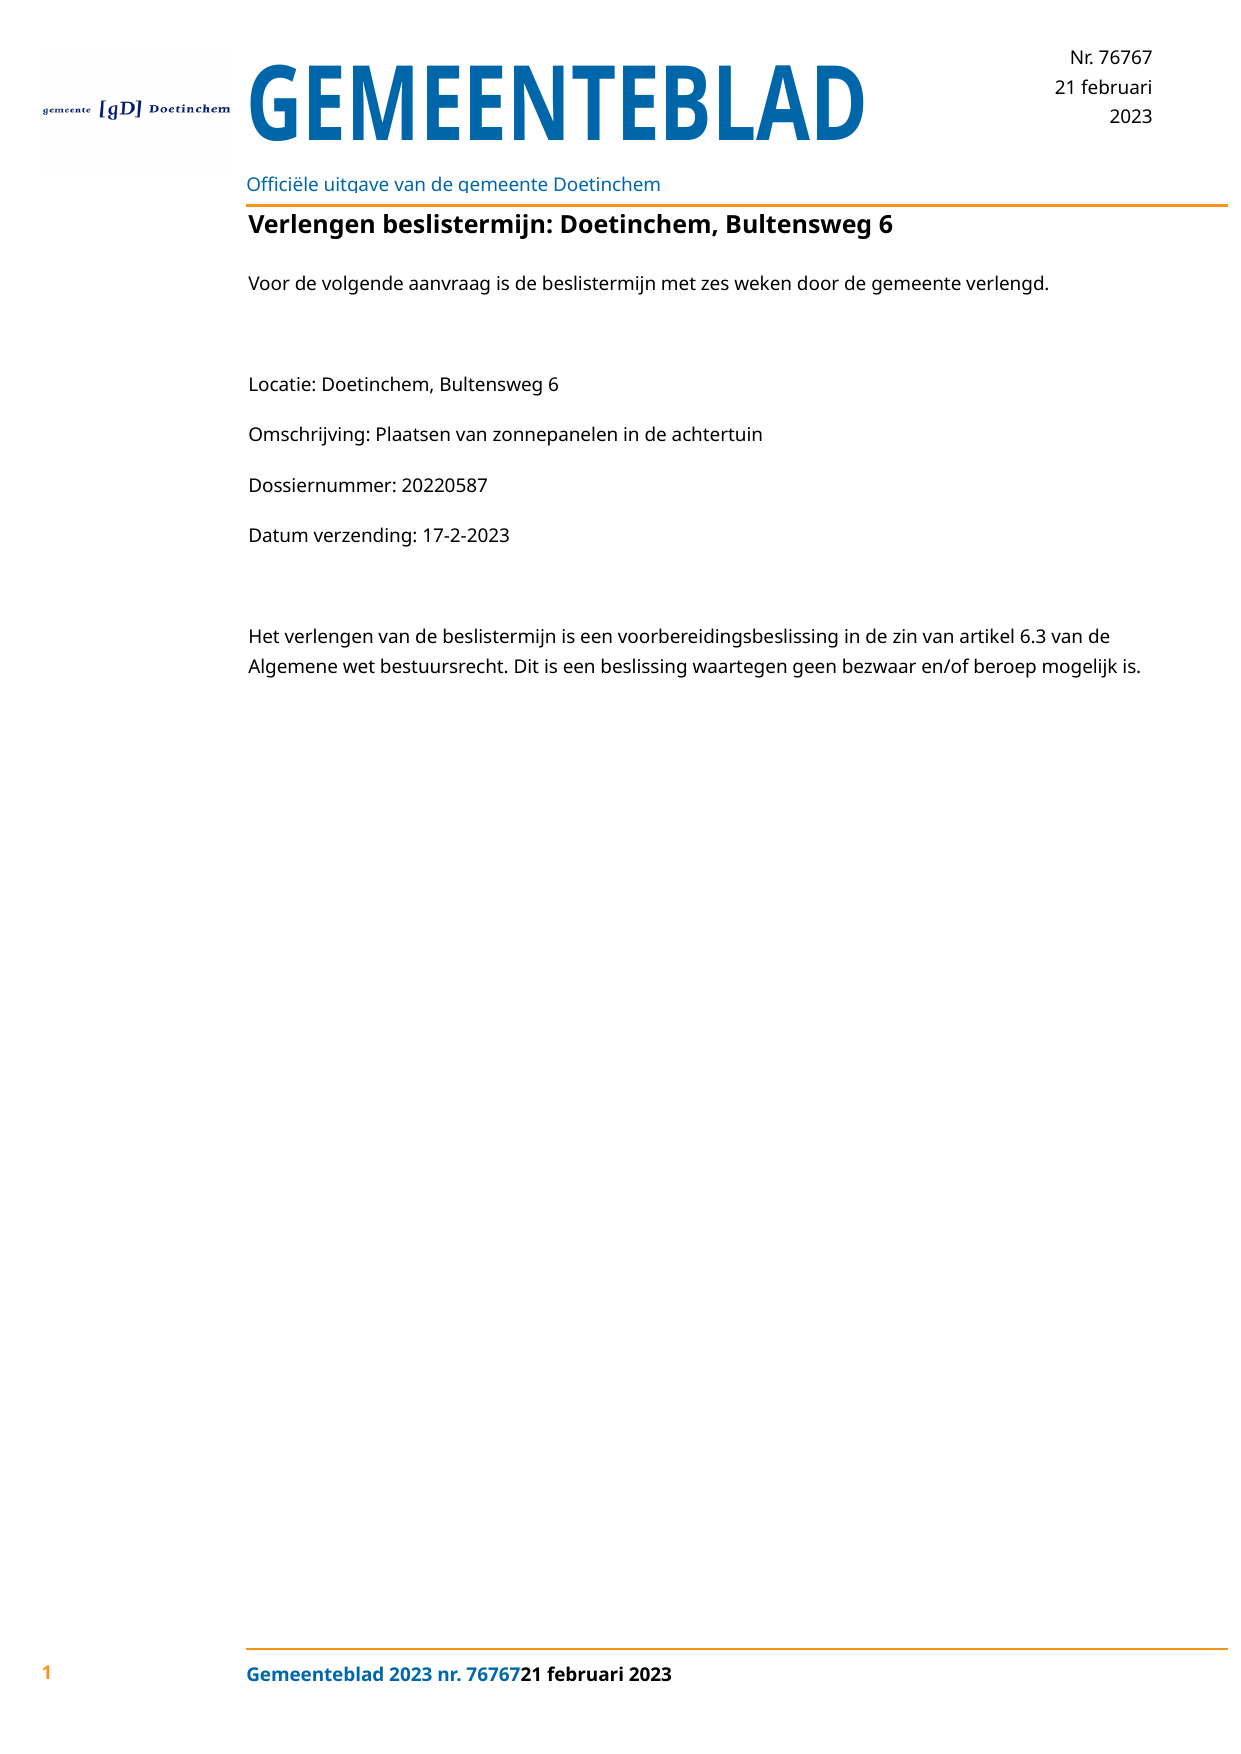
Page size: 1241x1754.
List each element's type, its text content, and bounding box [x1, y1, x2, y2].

text Datum verzending: 17-2-2023 [248, 522, 1152, 548]
text Het verlengen van de beslistermijn is een voorbereidingsbeslissing in de zin van artikel 6.3 van de Algemene wet bestuursrecht. Dit is een beslissing waartegen geen bezwaar en/of beroep mogelijk is. [248, 623, 1152, 678]
picture [41, 47, 231, 172]
text Verlengen beslistermijn: Doetinchem, Bultensweg 6 [248, 207, 1152, 241]
text Locatie: Doetinchem, Bultensweg 6 [248, 371, 1152, 397]
text Voor de volgende aanvraag is de beslistermijn met zes weken door de gemeente verlengd. [248, 270, 1152, 296]
text Omschrijving: Plaatsen van zonnepanelen in de achtertuin [248, 422, 1152, 447]
text Dossiernummer: 20220587 [248, 472, 1152, 498]
